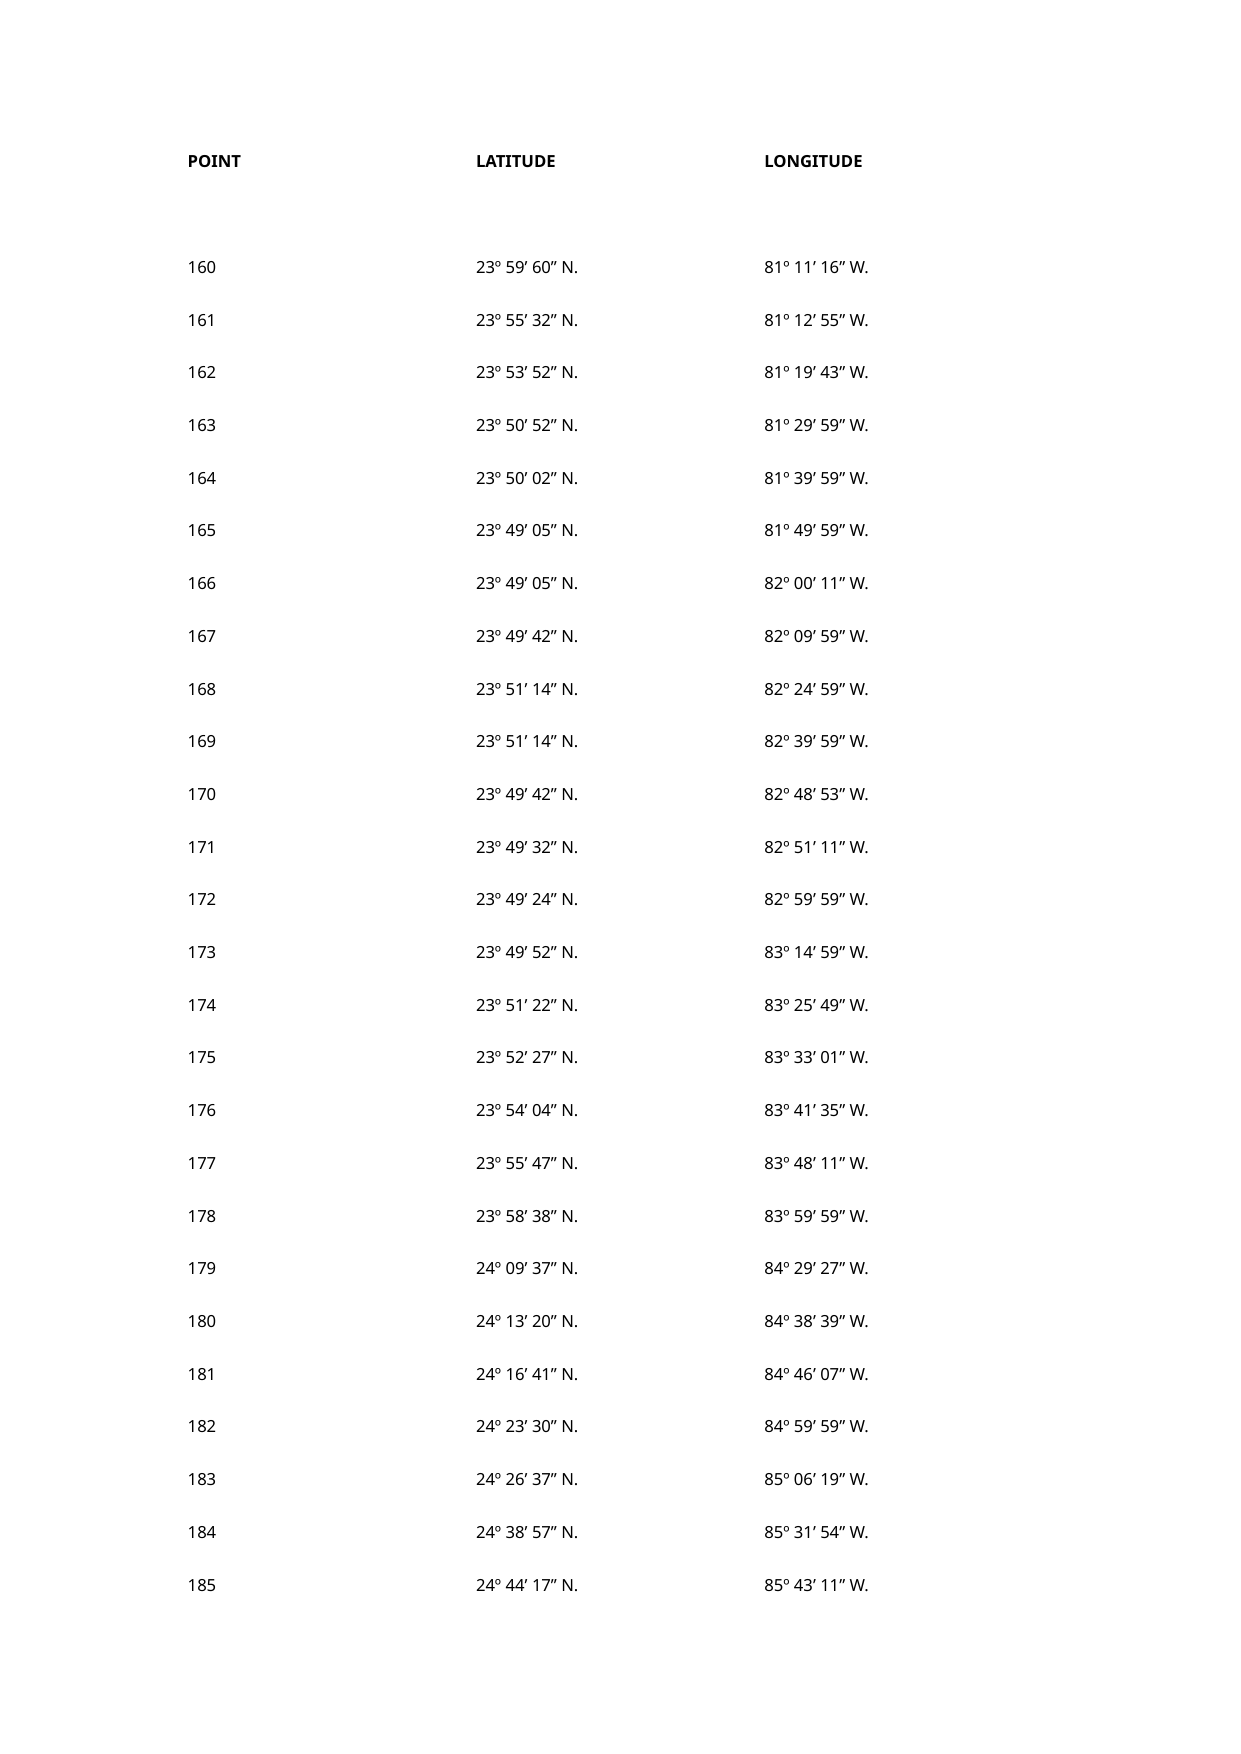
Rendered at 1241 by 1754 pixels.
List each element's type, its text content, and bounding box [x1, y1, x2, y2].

table_cell 85º 43’ 11” W. [764, 1573, 1053, 1596]
table_cell 184 [188, 1520, 476, 1573]
table_cell 23º 49’ 24” N. [476, 888, 764, 941]
table_cell 81º 12’ 55” W. [764, 308, 1053, 361]
table_cell 82º 24’ 59” W. [764, 677, 1053, 730]
table_cell 23º 49’ 42” N. [476, 624, 764, 677]
table_cell 174 [188, 993, 476, 1046]
table_cell 160 [188, 255, 476, 308]
table_cell 167 [188, 624, 476, 677]
table_cell [188, 203, 476, 255]
table_cell 163 [188, 414, 476, 466]
table_cell 23º 49’ 52” N. [476, 941, 764, 993]
table_cell 24º 26’ 37” N. [476, 1468, 764, 1520]
table_cell 185 [188, 1573, 476, 1596]
table_cell 23º 52’ 27” N. [476, 1046, 764, 1099]
table_cell 83º 48’ 11” W. [764, 1151, 1053, 1204]
table_cell 170 [188, 783, 476, 835]
table_cell 23º 50’ 52” N. [476, 414, 764, 466]
table_cell 85º 31’ 54” W. [764, 1520, 1053, 1573]
table_cell 23º 59’ 60” N. [476, 255, 764, 308]
table_cell 23º 51’ 14” N. [476, 730, 764, 782]
table_cell 182 [188, 1415, 476, 1468]
table_cell 169 [188, 730, 476, 782]
table_cell 172 [188, 888, 476, 941]
table_cell 84º 46’ 07” W. [764, 1362, 1053, 1415]
table_cell 183 [188, 1468, 476, 1520]
table_cell 82º 00’ 11” W. [764, 572, 1053, 624]
table_cell 164 [188, 466, 476, 519]
table_header LATITUDE [476, 150, 764, 203]
table_cell 165 [188, 519, 476, 572]
table_cell 23º 54’ 04” N. [476, 1099, 764, 1151]
table_cell 24º 38’ 57” N. [476, 1520, 764, 1573]
table_cell 173 [188, 941, 476, 993]
table_cell 82º 39’ 59” W. [764, 730, 1053, 782]
table_header LONGITUDE [764, 150, 1053, 203]
table_cell 23º 49’ 05” N. [476, 572, 764, 624]
table_cell 171 [188, 835, 476, 888]
table_cell 23º 53’ 52” N. [476, 361, 764, 413]
table_cell 23º 49’ 05” N. [476, 519, 764, 572]
table_cell 81º 19’ 43” W. [764, 361, 1053, 413]
table_cell 166 [188, 572, 476, 624]
table_cell 82º 59’ 59” W. [764, 888, 1053, 941]
table_cell 83º 33’ 01” W. [764, 1046, 1053, 1099]
table_cell 178 [188, 1204, 476, 1257]
table_header POINT [188, 150, 476, 203]
table_cell 23º 51’ 14” N. [476, 677, 764, 730]
table_cell 83º 41’ 35” W. [764, 1099, 1053, 1151]
table_cell 85º 06’ 19” W. [764, 1468, 1053, 1520]
table_cell 81º 49’ 59” W. [764, 519, 1053, 572]
table_cell 177 [188, 1151, 476, 1204]
table_cell 24º 09’ 37” N. [476, 1257, 764, 1309]
table_cell [476, 203, 764, 255]
table_cell 23º 49’ 42” N. [476, 783, 764, 835]
table_cell 23º 55’ 32” N. [476, 308, 764, 361]
table_cell 24º 16’ 41” N. [476, 1362, 764, 1415]
table_cell 180 [188, 1310, 476, 1362]
table_cell 82º 09’ 59” W. [764, 624, 1053, 677]
table_cell 162 [188, 361, 476, 413]
table_cell 24º 13’ 20” N. [476, 1310, 764, 1362]
table_cell 84º 59’ 59” W. [764, 1415, 1053, 1468]
table_cell 181 [188, 1362, 476, 1415]
table_cell 83º 14’ 59” W. [764, 941, 1053, 993]
table_cell 83º 59’ 59” W. [764, 1204, 1053, 1257]
table_cell 179 [188, 1257, 476, 1309]
table_cell 176 [188, 1099, 476, 1151]
table_cell 81º 39’ 59” W. [764, 466, 1053, 519]
table_cell 24º 44’ 17” N. [476, 1573, 764, 1596]
table_cell 83º 25’ 49” W. [764, 993, 1053, 1046]
table_cell 84º 29’ 27” W. [764, 1257, 1053, 1309]
table_cell 82º 48’ 53” W. [764, 783, 1053, 835]
table_cell 168 [188, 677, 476, 730]
table_cell 23º 50’ 02” N. [476, 466, 764, 519]
table_cell 84º 38’ 39” W. [764, 1310, 1053, 1362]
table_cell 82º 51’ 11” W. [764, 835, 1053, 888]
table_cell 24º 23’ 30” N. [476, 1415, 764, 1468]
table_cell 23º 58’ 38” N. [476, 1204, 764, 1257]
table_cell 161 [188, 308, 476, 361]
table_cell 23º 51’ 22” N. [476, 993, 764, 1046]
table_cell 23º 55’ 47” N. [476, 1151, 764, 1204]
table_cell 175 [188, 1046, 476, 1099]
table_cell 81º 29’ 59” W. [764, 414, 1053, 466]
table_cell [764, 203, 1053, 255]
table_cell 81º 11’ 16” W. [764, 255, 1053, 308]
table_cell 23º 49’ 32” N. [476, 835, 764, 888]
